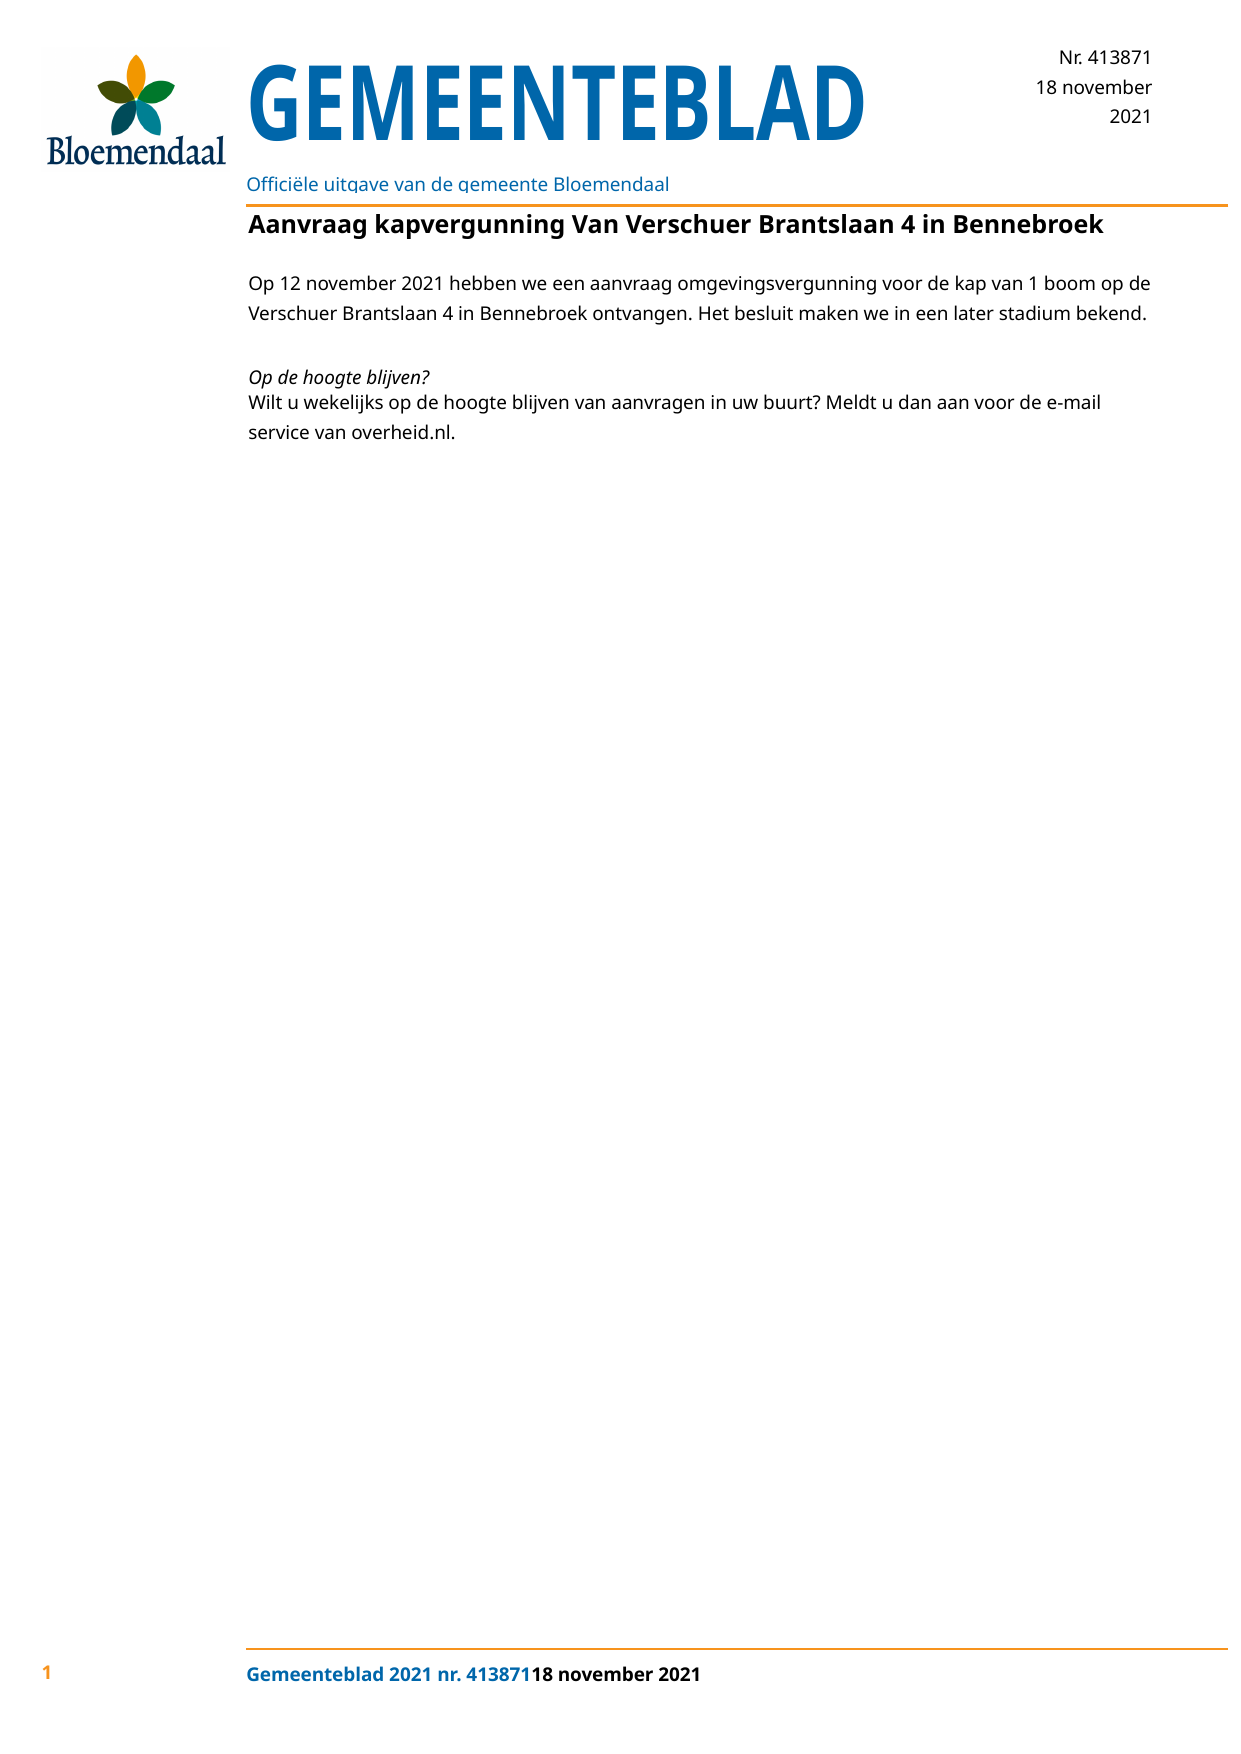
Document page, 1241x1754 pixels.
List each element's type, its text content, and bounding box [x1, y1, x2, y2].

picture [41, 47, 231, 172]
text Op 12 november 2021 hebben we een aanvraag omgevingsvergunning voor de kap van 1 boom op de Verschuer Brantslaan 4 in Bennebroek ontvangen. Het besluit maken we in een later stadium bekend. [248, 270, 1152, 326]
text Aanvraag kapvergunning Van Verschuer Brantslaan 4 in Bennebroek [248, 207, 1152, 241]
text Op de hoogte blijven? [248, 364, 1152, 389]
text Wilt u wekelijks op de hoogte blijven van aanvragen in uw buurt? Meldt u dan aan voor de e-mail service van overheid.nl. [248, 389, 1152, 445]
